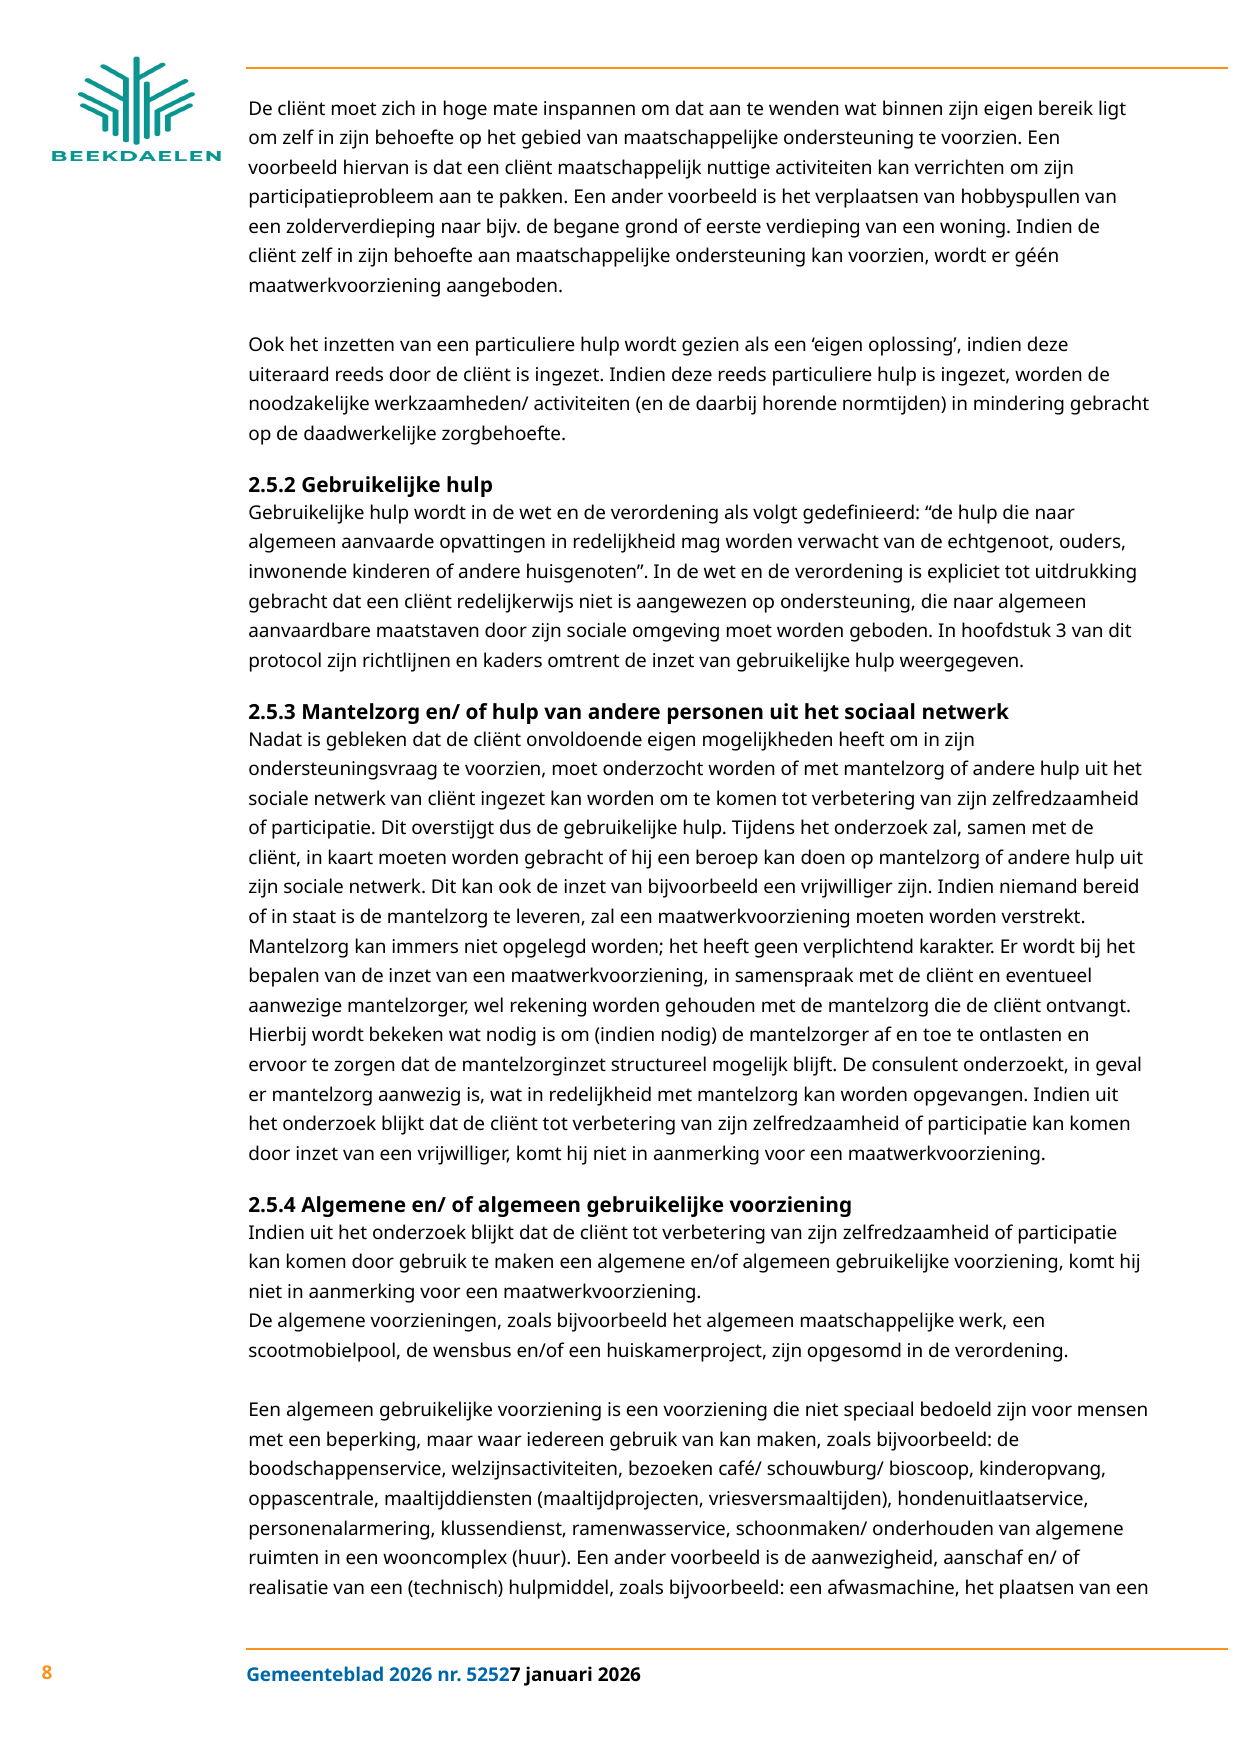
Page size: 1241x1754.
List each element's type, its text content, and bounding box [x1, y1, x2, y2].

text Nadat is gebleken dat de cliënt onvoldoende eigen mogelijkheden heeft om in zijn ondersteuningsvraag te voorzien, moet onderzocht worden of met mantelzorg of andere hulp uit het sociale netwerk van cliënt ingezet kan worden om te komen tot verbetering van zijn zelfredzaamheid of participatie. Dit overstijgt dus de gebruikelijke hulp. Tijdens het onderzoek zal, samen met de cliënt, in kaart moeten worden gebracht of hij een beroep kan doen op mantelzorg of andere hulp uit zijn sociale netwerk. Dit kan ook de inzet van bijvoorbeeld een vrijwilliger zijn. Indien niemand bereid of in staat is de mantelzorg te leveren, zal een maatwerkvoorziening moeten worden verstrekt. Mantelzorg kan immers niet opgelegd worden; het heeft geen verplichtend karakter. Er wordt bij het bepalen van de inzet van een maatwerkvoorziening, in samenspraak met de cliënt en eventueel aanwezige mantelzorger, wel rekening worden gehouden met de mantelzorg die de cliënt ontvangt. Hierbij wordt bekeken wat nodig is om (indien nodig) de mantelzorger af en toe te ontlasten en ervoor te zorgen dat de mantelzorginzet structureel mogelijk blijft. De consulent onderzoekt, in geval er mantelzorg aanwezig is, wat in redelijkheid met mantelzorg kan worden opgevangen. Indien uit het onderzoek blijkt dat de cliënt tot verbetering van zijn zelfredzaamheid of participatie kan komen door inzet van een vrijwilliger, komt hij niet in aanmerking voor een maatwerkvoorziening. [248, 726, 1152, 1166]
text 2.5.2 Gebruikelijke hulp [248, 471, 1152, 499]
text De algemene voorzieningen, zoals bijvoorbeeld het algemeen maatschappelijke werk, een scootmobielpool, de wensbus en/of een huiskamerproject, zijn opgesomd in de verordening. [248, 1308, 1152, 1363]
text Een algemeen gebruikelijke voorziening is een voorziening die niet speciaal bedoeld zijn voor mensen met een beperking, maar waar iedereen gebruik van kan maken, zoals bijvoorbeeld: de boodschappenservice, welzijnsactiviteiten, bezoeken café/ schouwburg/ bioscoop, kinderopvang, oppascentrale, maaltijddiensten (maaltijdprojecten, vriesversmaaltijden), hondenuitlaatservice, personenalarmering, klussendienst, ramenwasservice, schoonmaken/ onderhouden van algemene ruimten in een wooncomplex (huur). Een ander voorbeeld is de aanwezigheid, aanschaf en/ of realisatie van een (technisch) hulpmiddel, zoals bijvoorbeeld: een afwasmachine, het plaatsen van een [248, 1396, 1152, 1599]
text Ook het inzetten van een particuliere hulp wordt gezien als een ‘eigen oplossing’, indien deze uiteraard reeds door de cliënt is ingezet. Indien deze reeds particuliere hulp is ingezet, worden de noodzakelijke werkzaamheden/ activiteiten (en de daarbij horende normtijden) in mindering gebracht op de daadwerkelijke zorgbehoefte. [248, 331, 1152, 446]
text 2.5.3 Mantelzorg en/ of hulp van andere personen uit het sociaal netwerk [248, 697, 1152, 726]
text 2.5.4 Algemene en/ of algemeen gebruikelijke voorziening [248, 1190, 1152, 1219]
text Indien uit het onderzoek blijkt dat de cliënt tot verbetering van zijn zelfredzaamheid of participatie kan komen door gebruik te maken een algemene en/of algemeen gebruikelijke voorziening, komt hij niet in aanmerking voor een maatwerkvoorziening. [248, 1219, 1152, 1304]
picture [41, 47, 231, 172]
text Gebruikelijke hulp wordt in de wet en de verordening als volgt gedefinieerd: “de hulp die naar algemeen aanvaarde opvattingen in redelijkheid mag worden verwacht van de echtgenoot, ouders, inwonende kinderen of andere huisgenoten”. In de wet en de verordening is expliciet tot uitdrukking gebracht dat een cliënt redelijkerwijs niet is aangewezen op ondersteuning, die naar algemeen aanvaardbare maatstaven door zijn sociale omgeving moet worden geboden. In hoofdstuk 3 van dit protocol zijn richtlijnen en kaders omtrent de inzet van gebruikelijke hulp weergegeven. [248, 499, 1152, 673]
text De cliënt moet zich in hoge mate inspannen om dat aan te wenden wat binnen zijn eigen bereik ligt om zelf in zijn behoefte op het gebied van maatschappelijke ondersteuning te voorzien. Een voorbeeld hiervan is dat een cliënt maatschappelijk nuttige activiteiten kan verrichten om zijn participatieprobleem aan te pakken. Een ander voorbeeld is het verplaatsen van hobbyspullen van een zolderverdieping naar bijv. de begane grond of eerste verdieping van een woning. Indien de cliënt zelf in zijn behoefte aan maatschappelijke ondersteuning kan voorzien, wordt er géén maatwerkvoorziening aangeboden. [248, 95, 1152, 298]
